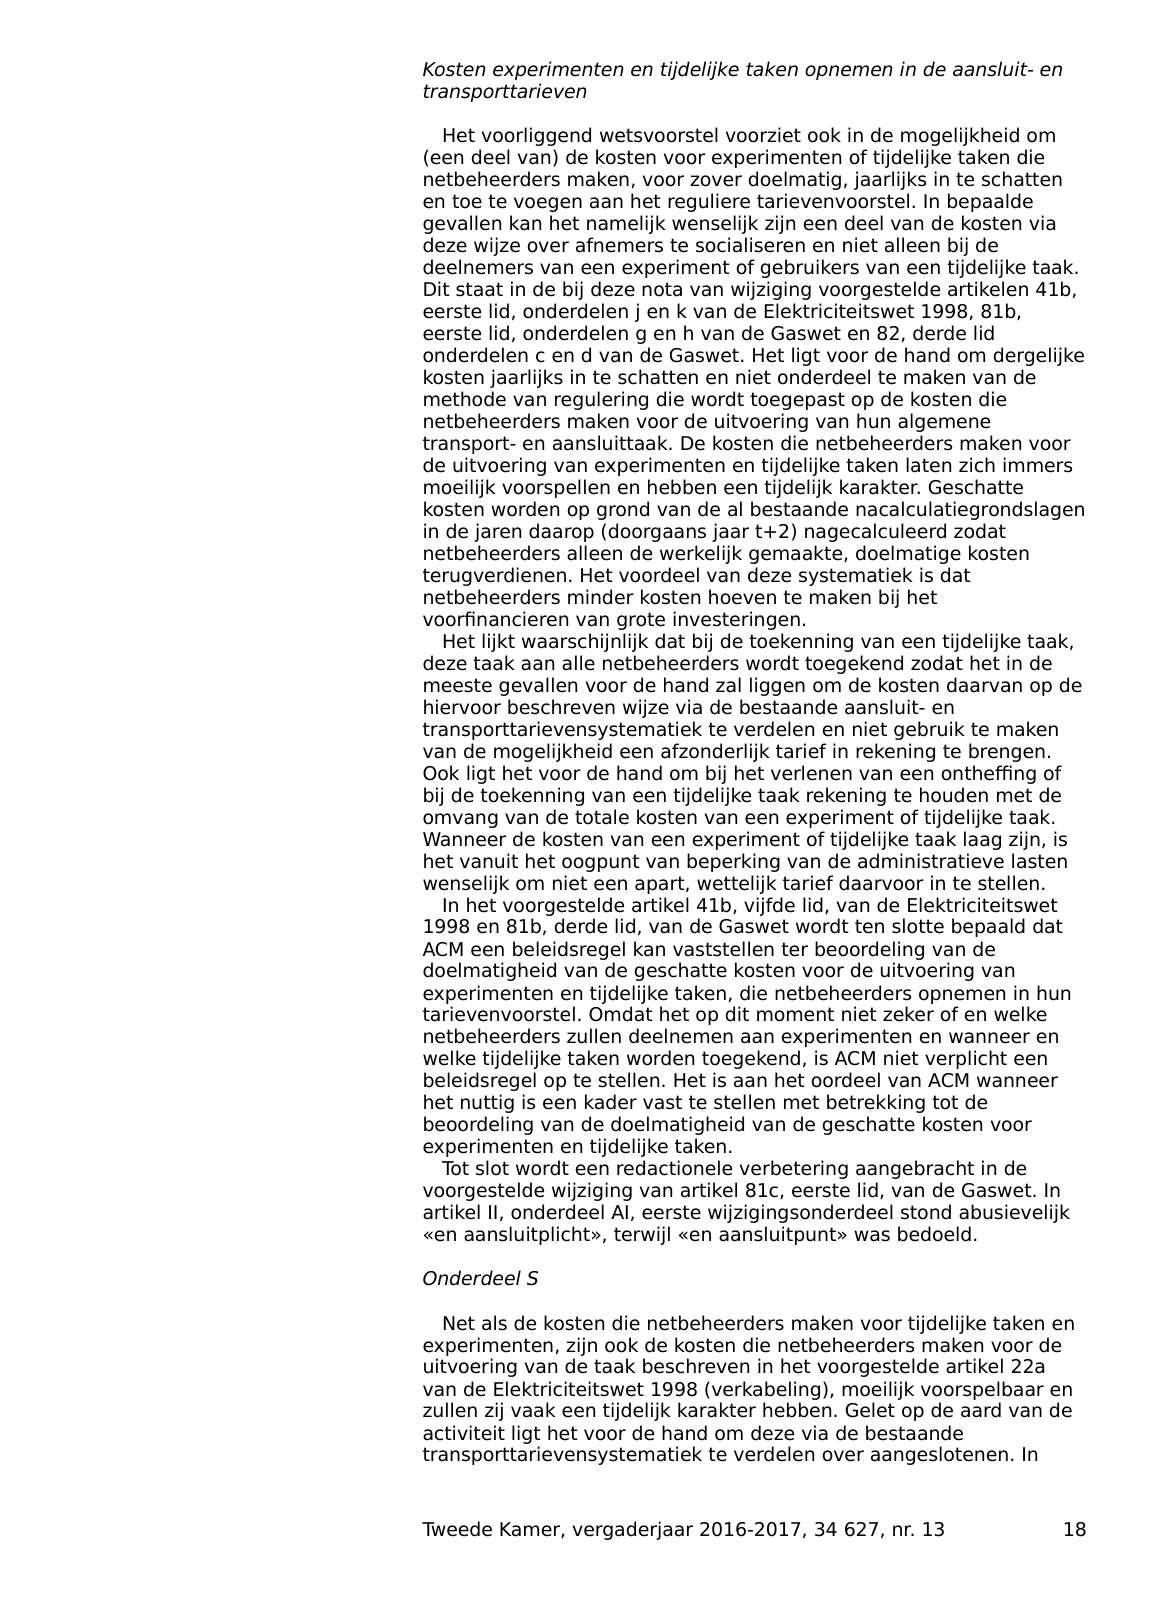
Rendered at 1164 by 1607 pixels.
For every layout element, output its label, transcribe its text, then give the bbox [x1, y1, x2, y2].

text Tot slot wordt een redactionele verbetering aangebracht in de voorgestelde wijziging van artikel 81c, eerste lid, van de Gaswet. In artikel II, onderdeel AI, eerste wijzigingsonderdeel stond abusievelijk «en aansluitplicht», terwijl «en aansluitpunt» was bedoeld. [422, 1158, 1087, 1246]
subtitle Onderdeel S [422, 1268, 1087, 1290]
subtitle Kosten experimenten en tijdelijke taken opnemen in de aansluit- en transporttarieven [422, 59, 1087, 103]
text Het lijkt waarschijnlijk dat bij de toekenning van een tijdelijke taak, deze taak aan alle netbeheerders wordt toegekend zodat het in de meeste gevallen voor de hand zal liggen om de kosten daarvan op de hiervoor beschreven wijze via de bestaande aansluit- en transporttarievensystematiek te verdelen en niet gebruik te maken van de mogelijkheid een afzonderlijk tarief in rekening te brengen. Ook ligt het voor de hand om bij het verlenen van een ontheffing of bij de toekenning van een tijdelijke taak rekening te houden met de omvang van de totale kosten van een experiment of tijdelijke taak. Wanneer de kosten van een experiment of tijdelijke taak laag zijn, is het vanuit het oogpunt van beperking van de administratieve lasten wenselijk om niet een apart, wettelijk tarief daarvoor in te stellen. [422, 631, 1087, 894]
text Net als de kosten die netbeheerders maken voor tijdelijke taken en experimenten, zijn ook de kosten die netbeheerders maken voor de uitvoering van de taak beschreven in het voorgestelde artikel 22a van de Elektriciteitswet 1998 (verkabeling), moeilijk voorspelbaar en zullen zij vaak een tijdelijk karakter hebben. Gelet op de aard van de activiteit ligt het voor de hand om deze via de bestaande transporttarievensystematiek te verdelen over aangeslotenen. In [422, 1312, 1087, 1466]
text In het voorgestelde artikel 41b, vijfde lid, van de Elektriciteitswet 1998 en 81b, derde lid, van de Gaswet wordt ten slotte bepaald dat ACM een beleidsregel kan vaststellen ter beoordeling van de doelmatigheid van de geschatte kosten voor de uitvoering van experimenten en tijdelijke taken, die netbeheerders opnemen in hun tarievenvoorstel. Omdat het op dit moment niet zeker of en welke netbeheerders zullen deelnemen aan experimenten en wanneer en welke tijdelijke taken worden toegekend, is ACM niet verplicht een beleidsregel op te stellen. Het is aan het oordeel van ACM wanneer het nuttig is een kader vast te stellen met betrekking tot de beoordeling van de doelmatigheid van de geschatte kosten voor experimenten en tijdelijke taken. [422, 894, 1087, 1158]
text Het voorliggend wetsvoorstel voorziet ook in de mogelijkheid om (een deel van) de kosten voor experimenten of tijdelijke taken die netbeheerders maken, voor zover doelmatig, jaarlijks in te schatten en toe te voegen aan het reguliere tarievenvoorstel. In bepaalde gevallen kan het namelijk wenselijk zijn een deel van de kosten via deze wijze over afnemers te socialiseren en niet alleen bij de deelnemers van een experiment of gebruikers van een tijdelijke taak. Dit staat in de bij deze nota van wijziging voorgestelde artikelen 41b, eerste lid, onderdelen j en k van de Elektriciteitswet 1998, 81b, eerste lid, onderdelen g en h van de Gaswet en 82, derde lid onderdelen c en d van de Gaswet. Het ligt voor de hand om dergelijke kosten jaarlijks in te schatten en niet onderdeel te maken van de methode van regulering die wordt toegepast op de kosten die netbeheerders maken voor de uitvoering van hun algemene transport- en aansluittaak. De kosten die netbeheerders maken voor de uitvoering van experimenten en tijdelijke taken laten zich immers moeilijk voorspellen en hebben een tijdelijk karakter. Geschatte kosten worden op grond van de al bestaande nacalculatiegrondslagen in de jaren daarop (doorgaans jaar t+2) nagecalculeerd zodat netbeheerders alleen de werkelijk gemaakte, doelmatige kosten terugverdienen. Het voordeel van deze systematiek is dat netbeheerders minder kosten hoeven te maken bij het voorfinancieren van grote investeringen. [422, 125, 1087, 631]
